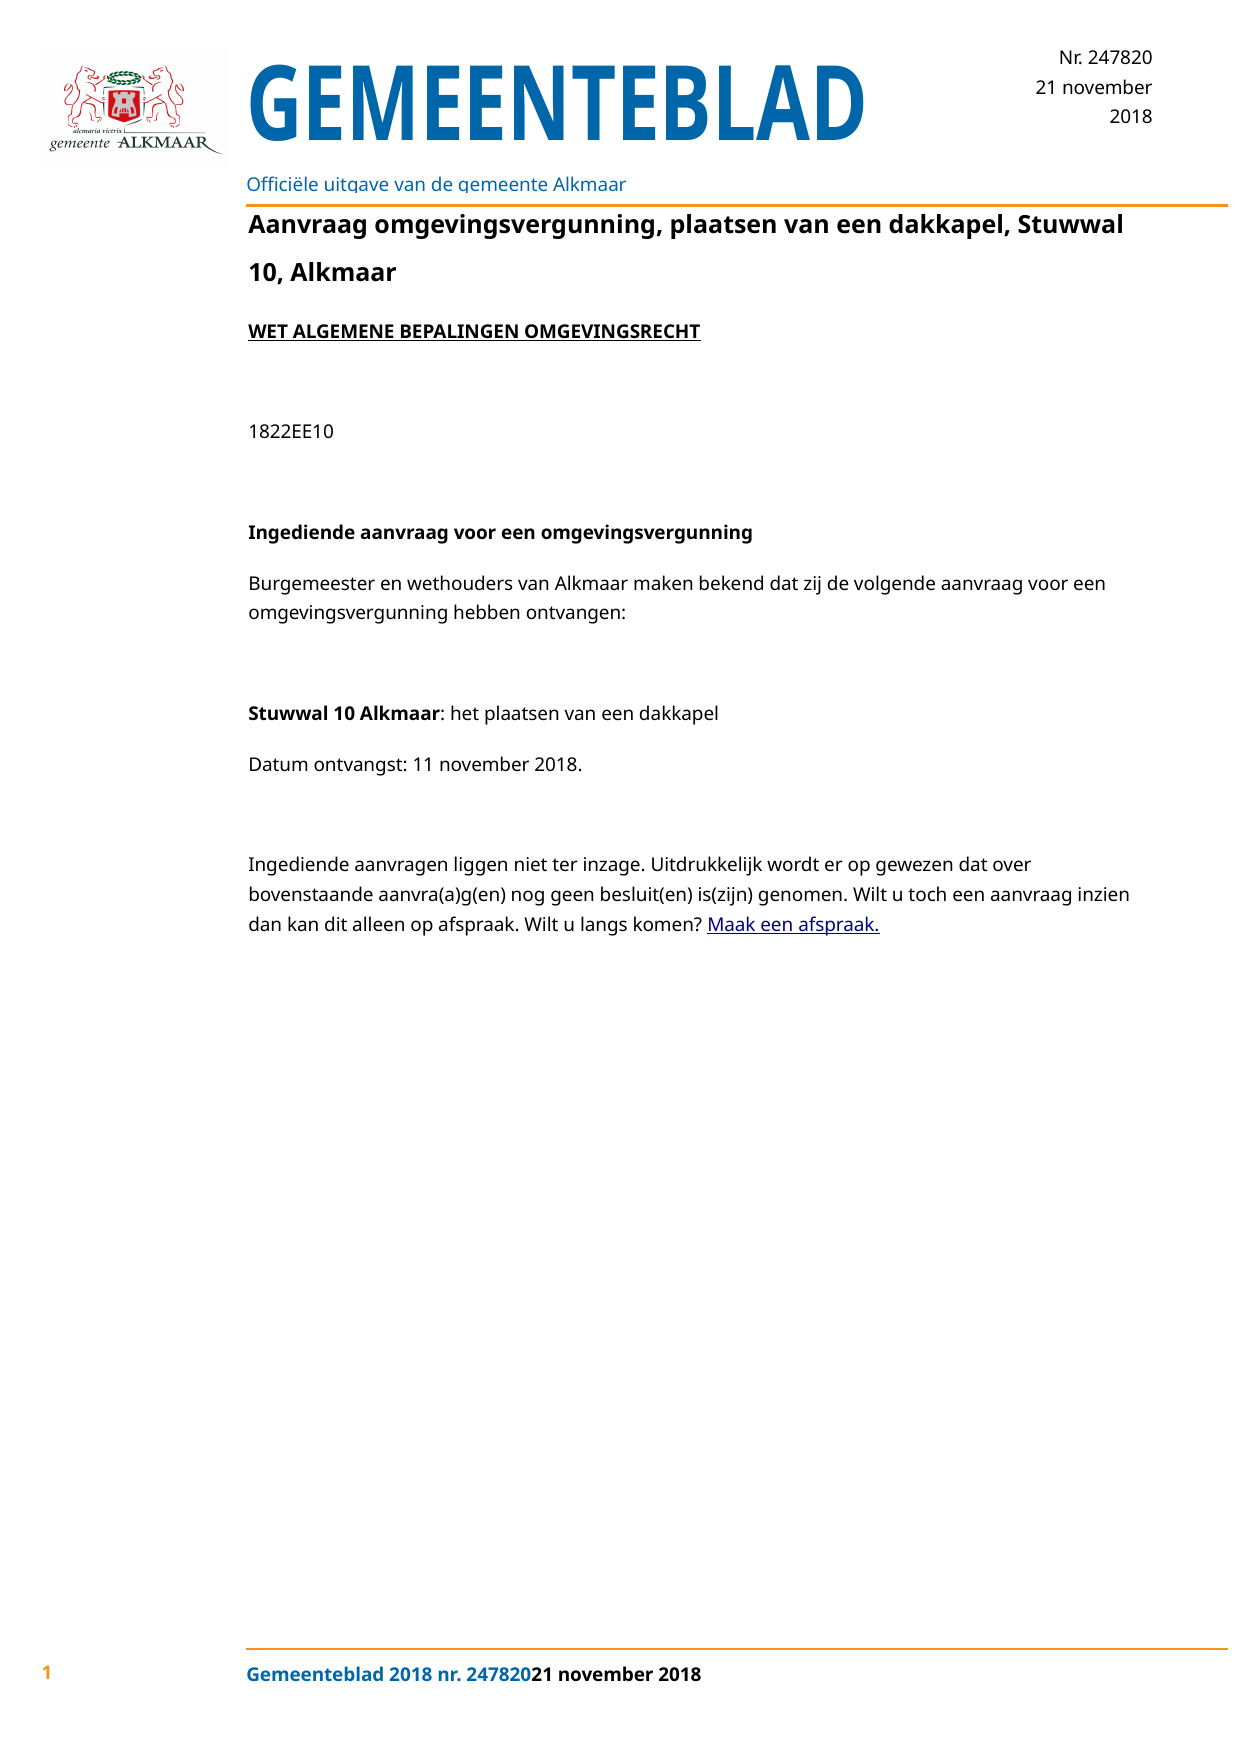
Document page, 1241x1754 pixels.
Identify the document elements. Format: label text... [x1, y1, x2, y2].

text WET ALGEMENE BEPALINGEN OMGEVINGSRECHT [248, 318, 1152, 344]
picture [41, 47, 231, 172]
text Burgemeester en wethouders van Alkmaar maken bekend dat zij de volgende aanvraag voor een omgevingsvergunning hebben ontvangen: [248, 570, 1152, 625]
text Stuwwal 10 Alkmaar: het plaatsen van een dakkapel [248, 700, 1152, 726]
text Aanvraag omgevingsvergunning, plaatsen van een dakkapel, Stuwwal 10, Alkmaar [248, 207, 1152, 288]
text Ingediende aanvraag voor een omgevingsvergunning [248, 519, 1152, 545]
text Datum ontvangst: 11 november 2018. [248, 751, 1152, 777]
text 1822EE10 [248, 419, 1152, 444]
text Ingediende aanvragen liggen niet ter inzage. Uitdrukkelijk wordt er op gewezen dat over bovenstaande aanvra(a)g(en) nog geen besluit(en) is(zijn) genomen. Wilt u toch een aanvraag inzien dan kan dit alleen op afspraak. Wilt u langs komen? Maak een afspraak. [248, 852, 1152, 937]
